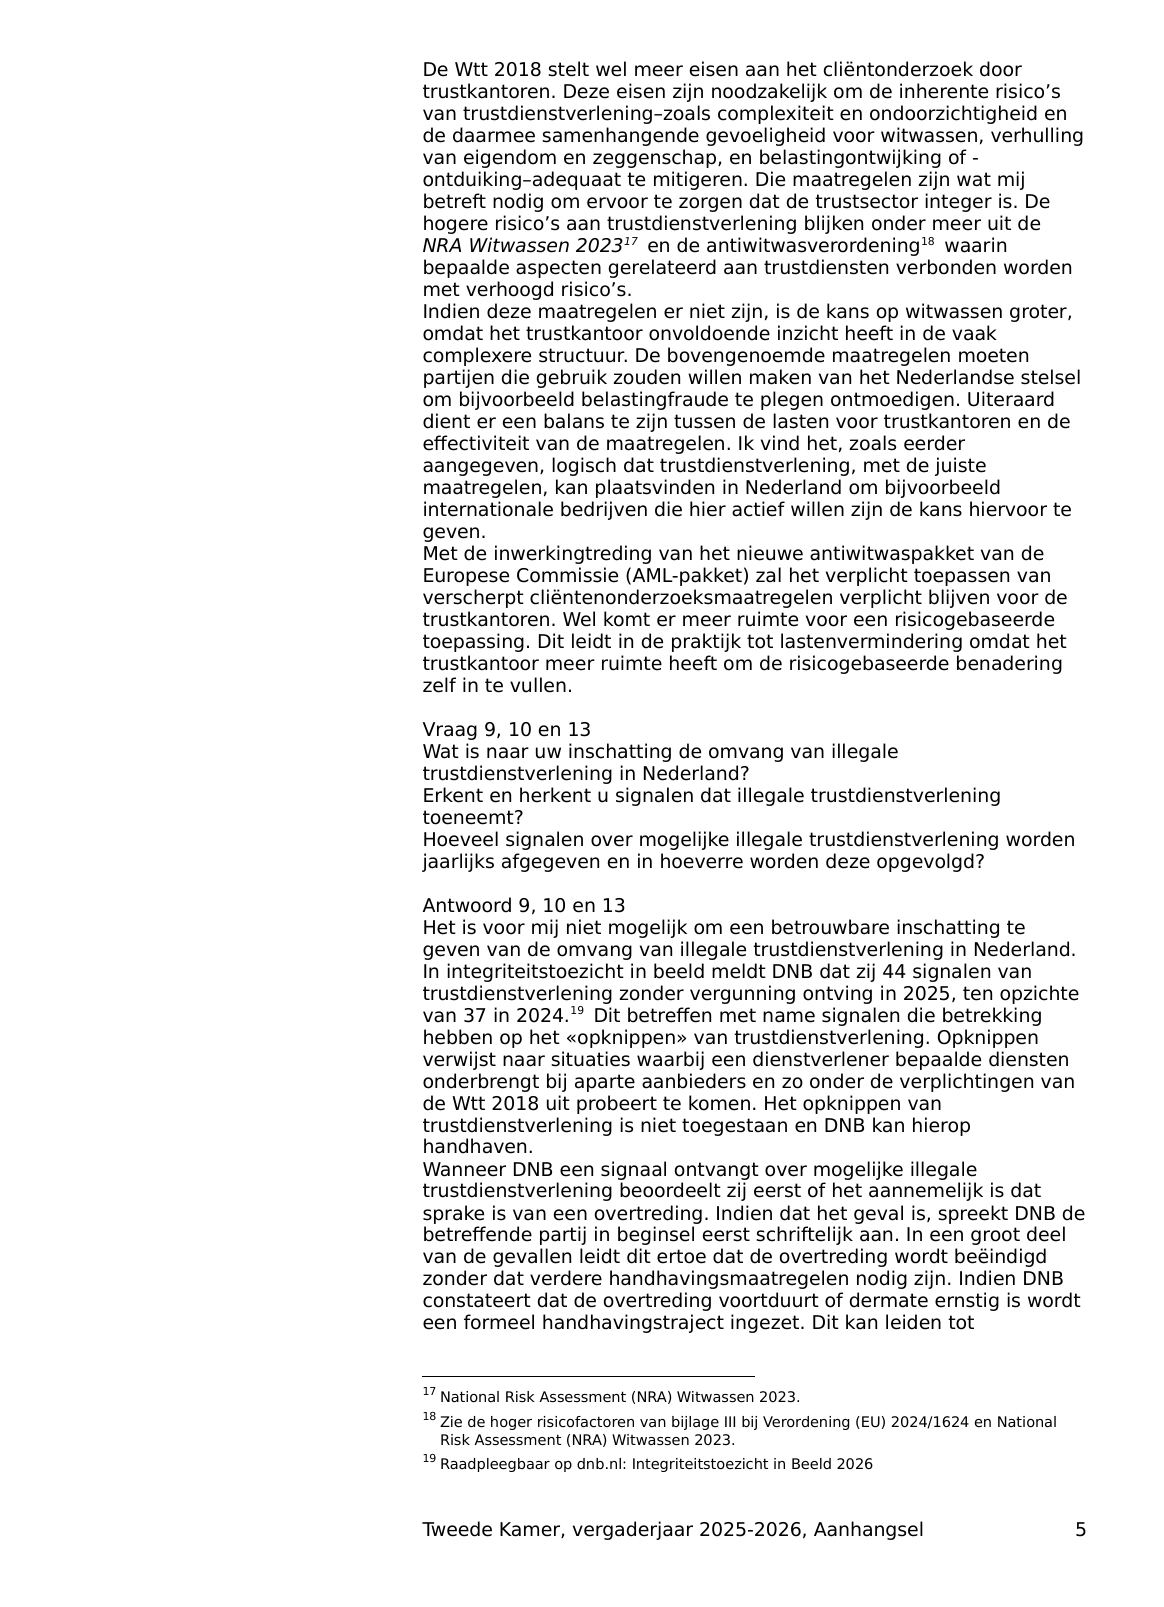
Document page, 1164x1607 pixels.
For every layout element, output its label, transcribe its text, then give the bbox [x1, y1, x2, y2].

text Wanneer DNB een signaal ontvangt over mogelijke illegale trustdienstverlening beoordeelt zij eerst of het aannemelijk is dat sprake is van een overtreding. Indien dat het geval is, spreekt DNB de betreffende partij in beginsel eerst schriftelijk aan. In een groot deel van de gevallen leidt dit ertoe dat de overtreding wordt beëindigd zonder dat verdere handhavingsmaatregelen nodig zijn. Indien DNB constateert dat de overtreding voortduurt of dermate ernstig is wordt een formeel handhavingstraject ingezet. Dit kan leiden tot [422, 1158, 1087, 1334]
text Vraag 9, 10 en 13 [422, 719, 1087, 741]
text Antwoord 9, 10 en 13 [422, 895, 1087, 917]
text Hoeveel signalen over mogelijke illegale trustdienstverlening worden jaarlijks afgegeven en in hoeverre worden deze opgevolgd? [422, 828, 1087, 872]
text Raadpleegbaar op dnb.nl: Integriteitstoezicht in Beeld 2026 [422, 1452, 1087, 1474]
text Wat is naar uw inschatting de omvang van illegale trustdienstverlening in Nederland? [422, 741, 1087, 784]
text Indien deze maatregelen er niet zijn, is de kans op witwassen groter, omdat het trustkantoor onvoldoende inzicht heeft in de vaak complexere structuur. De bovengenoemde maatregelen moeten partijen die gebruik zouden willen maken van het Nederlandse stelsel om bijvoorbeeld belastingfraude te plegen ontmoedigen. Uiteraard dient er een balans te zijn tussen de lasten voor trustkantoren en de effectiviteit van de maatregelen. Ik vind het, zoals eerder aangegeven, logisch dat trustdienstverlening, met de juiste maatregelen, kan plaatsvinden in Nederland om bijvoorbeeld internationale bedrijven die hier actief willen zijn de kans hiervoor te geven. [422, 301, 1087, 543]
text Zie de hoger risicofactoren van bijlage III bij Verordening (EU) 2024/1624 en National Risk Assessment (NRA) Witwassen 2023. [422, 1410, 1087, 1449]
text Het is voor mij niet mogelijk om een betrouwbare inschatting te geven van de omvang van illegale trustdienstverlening in Nederland. In integriteitstoezicht in beeld meldt DNB dat zij 44 signalen van trustdienstverlening zonder vergunning ontving in 2025, ten opzichte van 37 in 2024. Dit betreffen met name signalen die betrekking hebben op het «opknippen» van trustdienstverlening. Opknippen verwijst naar situaties waarbij een dienstverlener bepaalde diensten onderbrengt bij aparte aanbieders en zo onder de verplichtingen van de Wtt 2018 uit probeert te komen. Het opknippen van trustdienstverlening is niet toegestaan en DNB kan hierop handhaven. [422, 917, 1087, 1158]
text National Risk Assessment (NRA) Witwassen 2023. [422, 1385, 1087, 1407]
text Met de inwerkingtreding van het nieuwe antiwitwaspakket van de Europese Commissie (AML-pakket) zal het verplicht toepassen van verscherpt cliëntenonderzoeksmaatregelen verplicht blijven voor de trustkantoren. Wel komt er meer ruimte voor een risicogebaseerde toepassing. Dit leidt in de praktijk tot lastenvermindering omdat het trustkantoor meer ruimte heeft om de risicogebaseerde benadering zelf in te vullen. [422, 543, 1087, 696]
text Erkent en herkent u signalen dat illegale trustdienstverlening toeneemt? [422, 784, 1087, 828]
text De Wtt 2018 stelt wel meer eisen aan het cliëntonderzoek door trustkantoren. Deze eisen zijn noodzakelijk om de inherente risico’s van trustdienstverlening–zoals complexiteit en ondoorzichtigheid en de daarmee samenhangende gevoeligheid voor witwassen, verhulling van eigendom en zeggenschap, en belastingontwijking of -ontduiking–adequaat te mitigeren. Die maatregelen zijn wat mij betreft nodig om ervoor te zorgen dat de trustsector integer is. De hogere risico’s aan trustdienstverlening blijken onder meer uit de NRA Witwassen 2023 en de antiwitwasverordening waarin bepaalde aspecten gerelateerd aan trustdiensten verbonden worden met verhoogd risico’s. [422, 59, 1087, 301]
